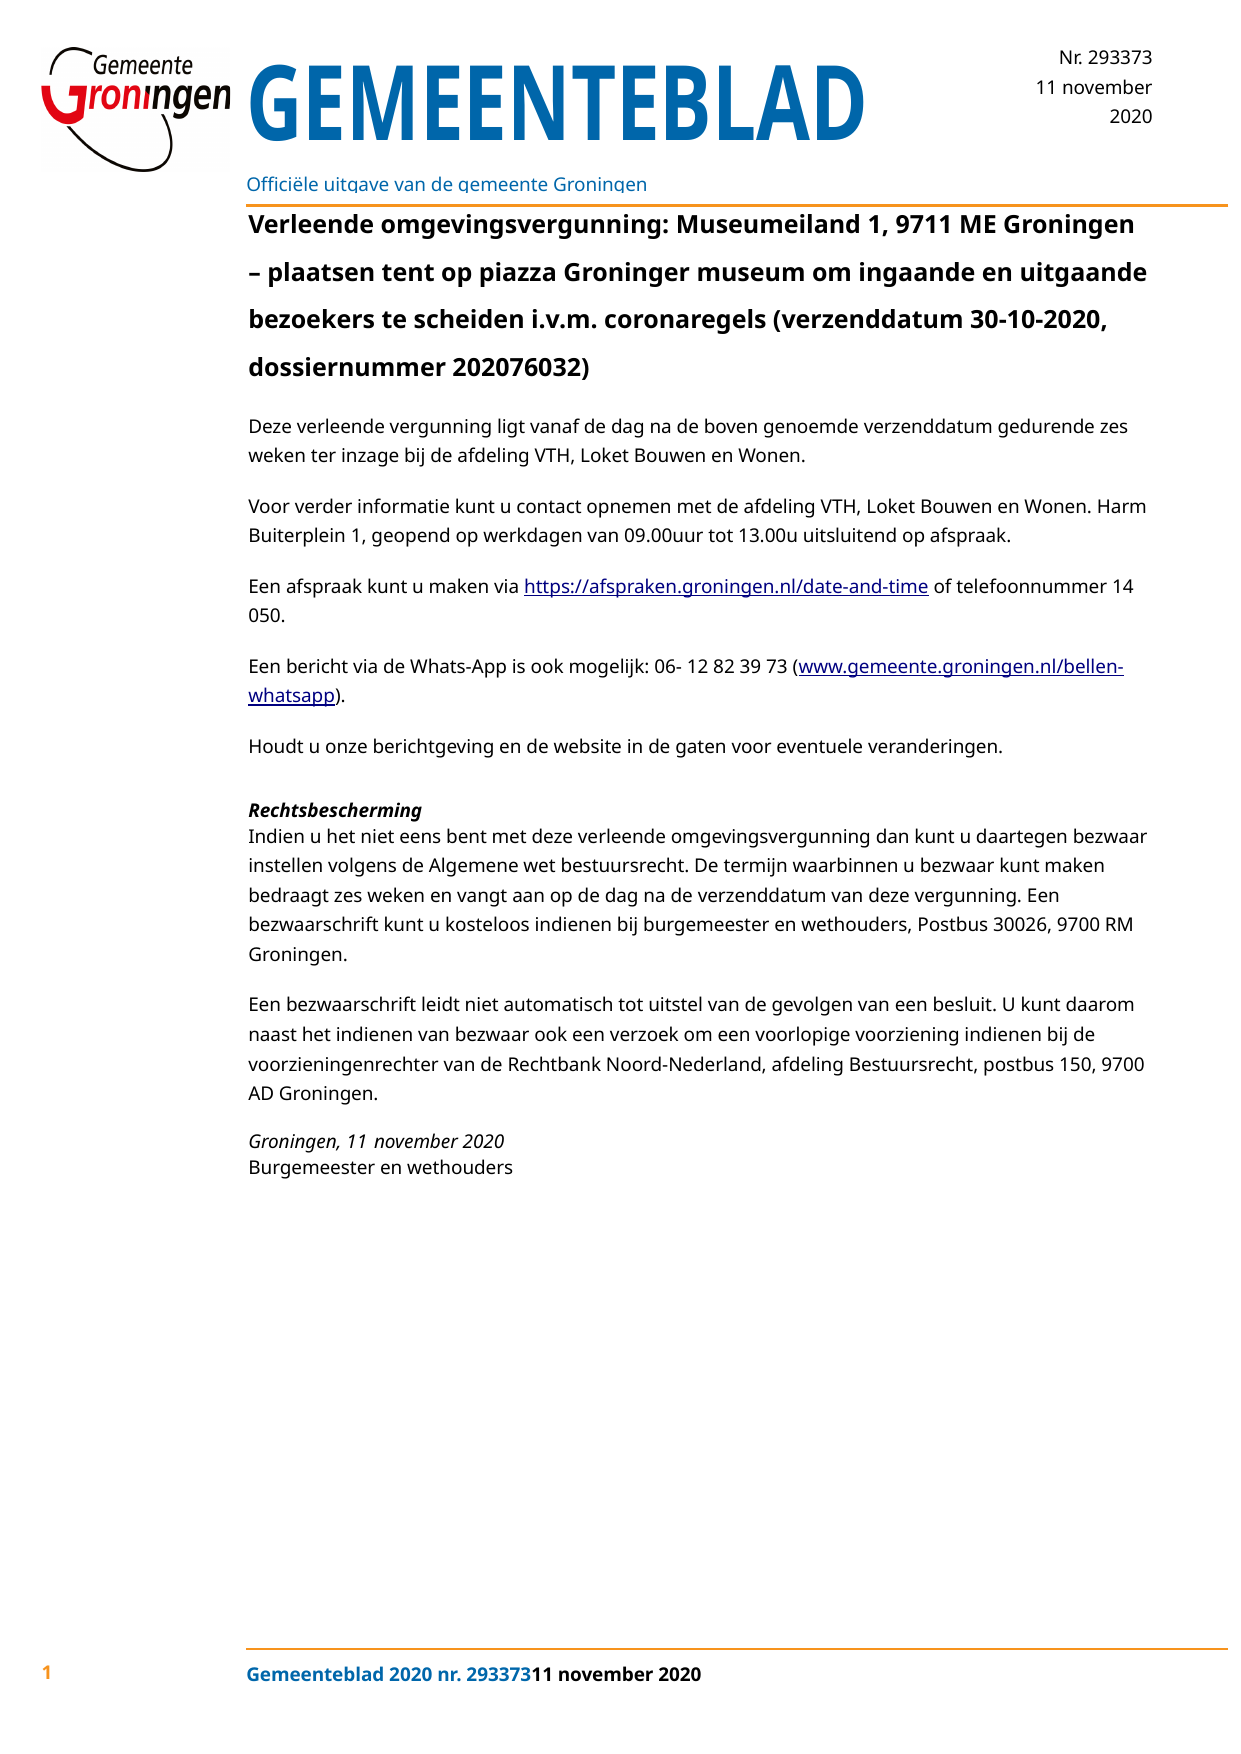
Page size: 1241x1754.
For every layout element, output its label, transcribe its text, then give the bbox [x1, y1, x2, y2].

text Houdt u onze berichtgeving en de website in de gaten voor eventuele veranderingen. [248, 733, 1152, 759]
text Groningen, 11 november 2020 [248, 1128, 1152, 1154]
picture [41, 47, 231, 172]
text Verleende omgevingsvergunning: Museumeiland 1, 9711 ME Groningen – plaatsen tent op piazza Groninger museum om ingaande en uitgaande bezoekers te scheiden i.v.m. coronaregels (verzenddatum 30-10-2020, dossiernummer 202076032) [248, 207, 1152, 384]
text Voor verder informatie kunt u contact opnemen met de afdeling VTH, Loket Bouwen en Wonen. Harm Buiterplein 1, geopend op werkdagen van 09.00uur tot 13.00u uitsluitend op afspraak. [248, 493, 1152, 548]
text Deze verleende vergunning ligt vanaf de dag na de boven genoemde verzenddatum gedurende zes weken ter inzage bij de afdeling VTH, Loket Bouwen en Wonen. [248, 413, 1152, 468]
text Burgemeester en wethouders [248, 1154, 1152, 1179]
text Een bezwaarschrift leidt niet automatisch tot uitstel van de gevolgen van een besluit. U kunt daarom naast het indienen van bezwaar ook een verzoek om een voorlopige voorziening indienen bij de voorzieningenrechter van de Rechtbank Noord-Nederland, afdeling Bestuursrecht, postbus 150, 9700 AD Groningen. [248, 992, 1152, 1106]
text Een afspraak kunt u maken via https://afspraken.groningen.nl/date-and-time of telefoonnummer 14 050. [248, 573, 1152, 628]
text Rechtsbescherming [248, 797, 1152, 823]
text Een bericht via de Whats-App is ook mogelijk: 06- 12 82 39 73 (www.gemeente.groningen.nl/bellen-whatsapp). [248, 653, 1152, 708]
text Indien u het niet eens bent met deze verleende omgevingsvergunning dan kunt u daartegen bezwaar instellen volgens de Algemene wet bestuursrecht. De termijn waarbinnen u bezwaar kunt maken bedraagt zes weken en vangt aan op de dag na de verzenddatum van deze vergunning. Een bezwaarschrift kunt u kosteloos indienen bij burgemeester en wethouders, Postbus 30026, 9700 RM Groningen. [248, 823, 1152, 967]
